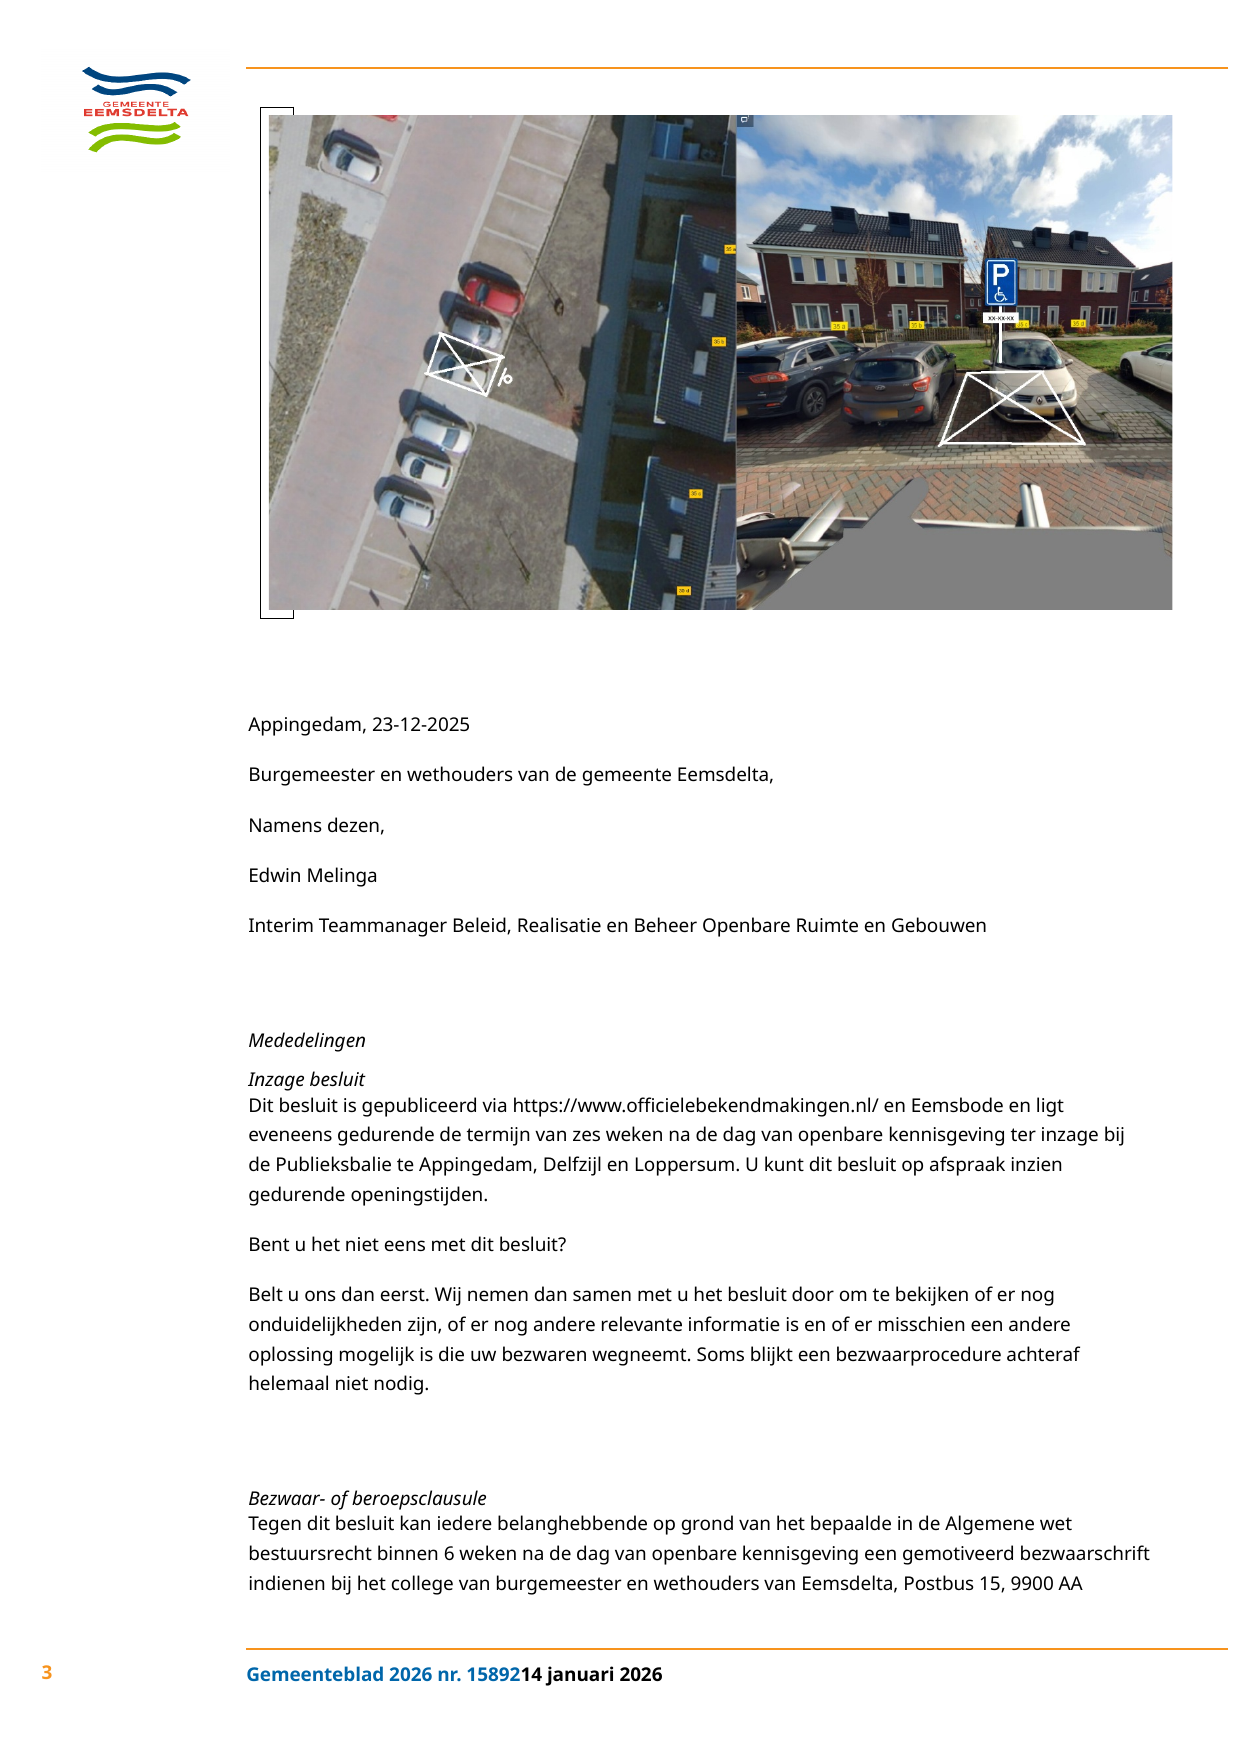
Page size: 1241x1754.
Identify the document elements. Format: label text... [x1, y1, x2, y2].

text Tegen dit besluit kan iedere belanghebbende op grond van het bepaalde in de Algemene wet bestuursrecht binnen 6 weken na de dag van openbare kennisgeving een gemotiveerd bezwaarschrift indienen bij het college van burgemeester en wethouders van Eemsdelta, Postbus 15, 9900 AA [248, 1511, 1152, 1595]
text Bent u het niet eens met dit besluit? [248, 1231, 1152, 1257]
picture [41, 47, 231, 172]
text Interim Teammanager Beleid, Realisatie en Beheer Openbare Ruimte en Gebouwen [248, 913, 1152, 938]
text Belt u ons dan eerst. Wij nemen dan samen met u het besluit door om te bekijken of er nog onduidelijkheden zijn, of er nog andere relevante informatie is en of er misschien een andere oplossing mogelijk is die uw bezwaren wegneemt. Soms blijkt een bezwaarprocedure achteraf helemaal niet nodig. [248, 1282, 1152, 1396]
text Inzage besluit [248, 1066, 1152, 1092]
picture [268, 115, 1173, 610]
text Mededelingen [248, 1027, 1152, 1053]
text Appingedam, 23-12-2025 [248, 711, 1152, 737]
text Bezwaar- of beroepsclausule [248, 1485, 1152, 1511]
text Namens dezen, [248, 812, 1152, 838]
text Burgemeester en wethouders van de gemeente Eemsdelta, [248, 761, 1152, 787]
text Edwin Melinga [248, 862, 1152, 888]
text Dit besluit is gepubliceerd via https://www.officielebekendmakingen.nl/ en Eemsbode en ligt eveneens gedurende de termijn van zes weken na de dag van openbare kennisgeving ter inzage bij de Publieksbalie te Appingedam, Delfzijl en Loppersum. U kunt dit besluit op afspraak inzien gedurende openingstijden. [248, 1092, 1152, 1207]
